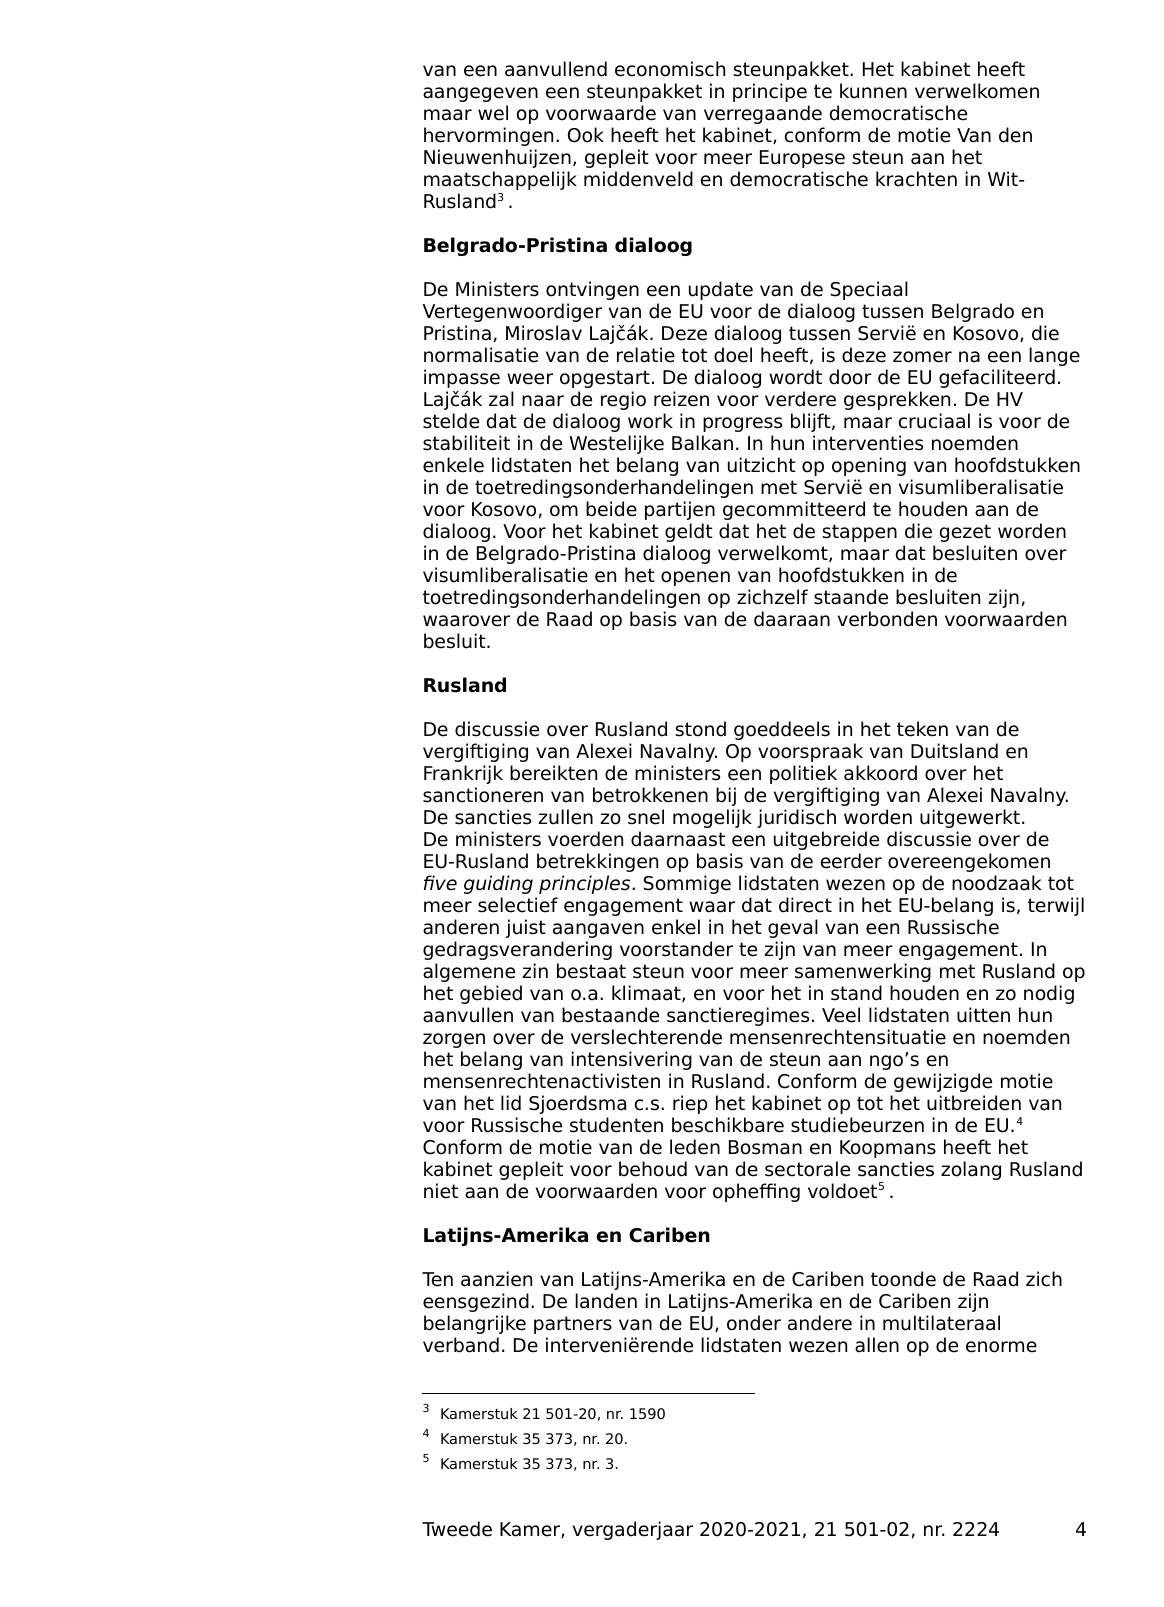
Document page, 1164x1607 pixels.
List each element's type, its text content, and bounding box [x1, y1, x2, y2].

subtitle Rusland [422, 675, 1087, 697]
text De ministers voerden daarnaast een uitgebreide discussie over de EU-Rusland betrekkingen op basis van de eerder overeengekomen five guiding principles. Sommige lidstaten wezen op de noodzaak tot meer selectief engagement waar dat direct in het EU-belang is, terwijl anderen juist aangaven enkel in het geval van een Russische gedragsverandering voorstander te zijn van meer engagement. In algemene zin bestaat steun voor meer samenwerking met Rusland op het gebied van o.a. klimaat, en voor het in stand houden en zo nodig aanvullen van bestaande sanctieregimes. Veel lidstaten uitten hun zorgen over de verslechterende mensenrechtensituatie en noemden het belang van intensivering van de steun aan ngo’s en mensenrechtenactivisten in Rusland. Conform de gewijzigde motie van het lid Sjoerdsma c.s. riep het kabinet op tot het uitbreiden van voor Russische studenten beschikbare studiebeurzen in de EU. Conform de motie van de leden Bosman en Koopmans heeft het kabinet gepleit voor behoud van de sectorale sancties zolang Rusland niet aan de voorwaarden voor opheffing voldoet. [422, 829, 1087, 1203]
text De Ministers ontvingen een update van de Speciaal Vertegenwoordiger van de EU voor de dialoog tussen Belgrado en Pristina, Miroslav Lajčák. Deze dialoog tussen Servië en Kosovo, die normalisatie van de relatie tot doel heeft, is deze zomer na een lange impasse weer opgestart. De dialoog wordt door de EU gefaciliteerd. Lajčák zal naar de regio reizen voor verdere gesprekken. De HV stelde dat de dialoog work in progress blijft, maar cruciaal is voor de stabiliteit in de Westelijke Balkan. In hun interventies noemden enkele lidstaten het belang van uitzicht op opening van hoofdstukken in de toetredingsonderhandelingen met Servië en visumliberalisatie voor Kosovo, om beide partijen gecommitteerd te houden aan de dialoog. Voor het kabinet geldt dat het de stappen die gezet worden in de Belgrado-Pristina dialoog verwelkomt, maar dat besluiten over visumliberalisatie en het openen van hoofdstukken in de toetredingsonderhandelingen op zichzelf staande besluiten zijn, waarover de Raad op basis van de daaraan verbonden voorwaarden besluit. [422, 279, 1087, 653]
text Kamerstuk 35 373, nr. 20. [422, 1427, 1087, 1449]
subtitle Belgrado-Pristina dialoog [422, 235, 1087, 257]
text De discussie over Rusland stond goeddeels in het teken van de vergiftiging van Alexei Navalny. Op voorspraak van Duitsland en Frankrijk bereikten de ministers een politiek akkoord over het sanctioneren van betrokkenen bij de vergiftiging van Alexei Navalny. De sancties zullen zo snel mogelijk juridisch worden uitgewerkt. [422, 719, 1087, 829]
text Ten aanzien van Latijns-Amerika en de Cariben toonde de Raad zich eensgezind. De landen in Latijns-Amerika en de Cariben zijn belangrijke partners van de EU, onder andere in multilateraal verband. De interveniërende lidstaten wezen allen op de enorme [422, 1269, 1087, 1357]
text Kamerstuk 35 373, nr. 3. [422, 1452, 1087, 1474]
text van een aanvullend economisch steunpakket. Het kabinet heeft aangegeven een steunpakket in principe te kunnen verwelkomen maar wel op voorwaarde van verregaande democratische hervormingen. Ook heeft het kabinet, conform de motie Van den Nieuwenhuijzen, gepleit voor meer Europese steun aan het maatschappelijk middenveld en democratische krachten in Wit-Rusland. [422, 59, 1087, 213]
text Kamerstuk 21 501-20, nr. 1590 [422, 1402, 1087, 1424]
subtitle Latijns-Amerika en Cariben [422, 1225, 1087, 1247]
